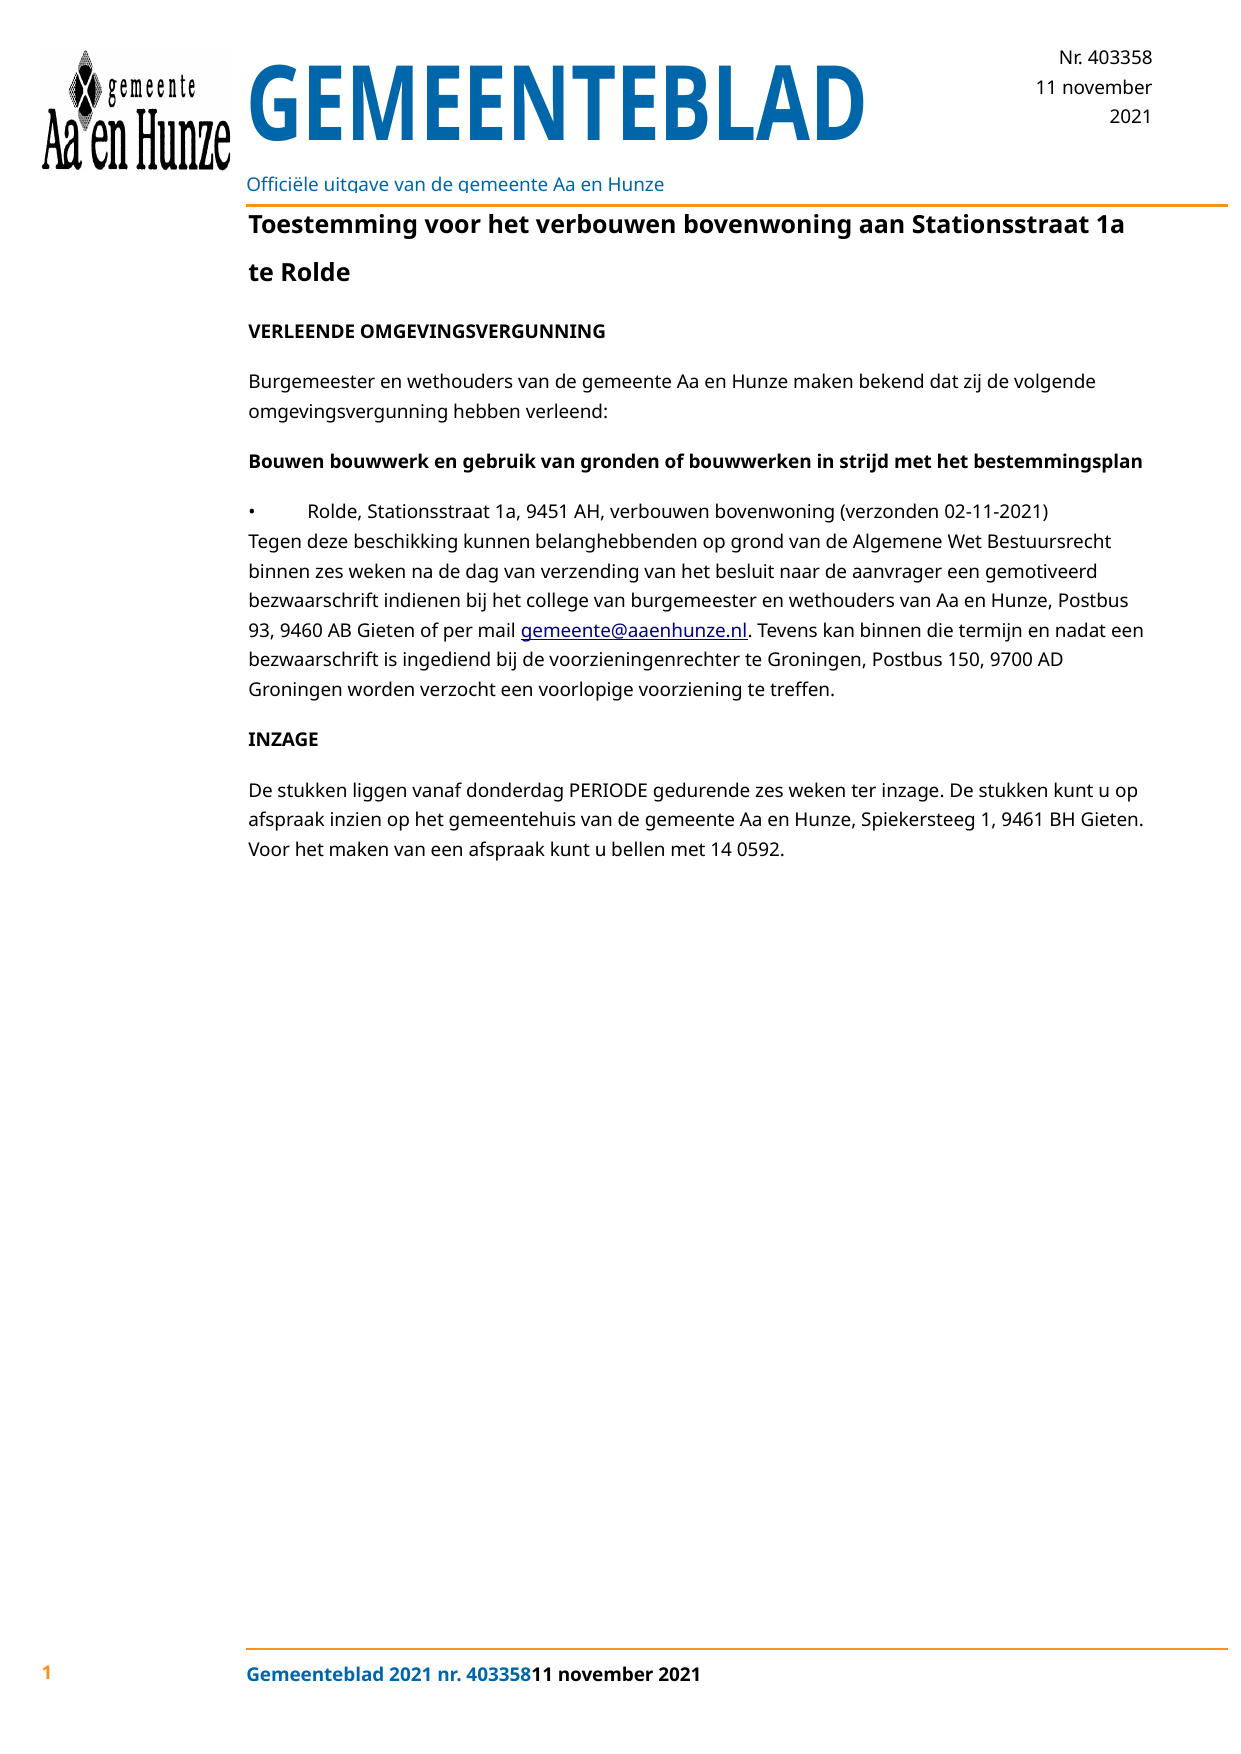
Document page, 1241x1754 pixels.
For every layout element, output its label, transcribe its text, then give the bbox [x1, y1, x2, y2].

text De stukken liggen vanaf donderdag PERIODE gedurende zes weken ter inzage. De stukken kunt u op afspraak inzien op het gemeentehuis van de gemeente Aa en Hunze, Spiekersteeg 1, 9461 BH Gieten. Voor het maken van een afspraak kunt u bellen met 14 0592. [248, 777, 1152, 862]
text Burgemeester en wethouders van de gemeente Aa en Hunze maken bekend dat zij de volgende omgevingsvergunning hebben verleend: [248, 368, 1152, 424]
text INZAGE [248, 727, 1152, 752]
list Rolde, Stationsstraat 1a, 9451 AH, verbouwen bovenwoning (verzonden 02-11-2021) [248, 499, 1152, 524]
text Bouwen bouwwerk en gebruik van gronden of bouwwerken in strijd met het bestemmingsplan [248, 448, 1152, 474]
text Tegen deze beschikking kunnen belanghebbenden op grond van de Algemene Wet Bestuursrecht binnen zes weken na de dag van verzending van het besluit naar de aanvrager een gemotiveerd bezwaarschrift indienen bij het college van burgemeester en wethouders van Aa en Hunze, Postbus 93, 9460 AB Gieten of per mail gemeente@aaenhunze.nl. Tevens kan binnen die termijn en nadat een bezwaarschrift is ingediend bij de voorzieningenrechter te Groningen, Postbus 150, 9700 AD Groningen worden verzocht een voorlopige voorziening te treffen. [248, 528, 1152, 702]
picture [41, 47, 231, 172]
text Toestemming voor het verbouwen bovenwoning aan Stationsstraat 1a te Rolde [248, 207, 1152, 288]
text VERLEENDE OMGEVINGSVERGUNNING [248, 318, 1152, 344]
